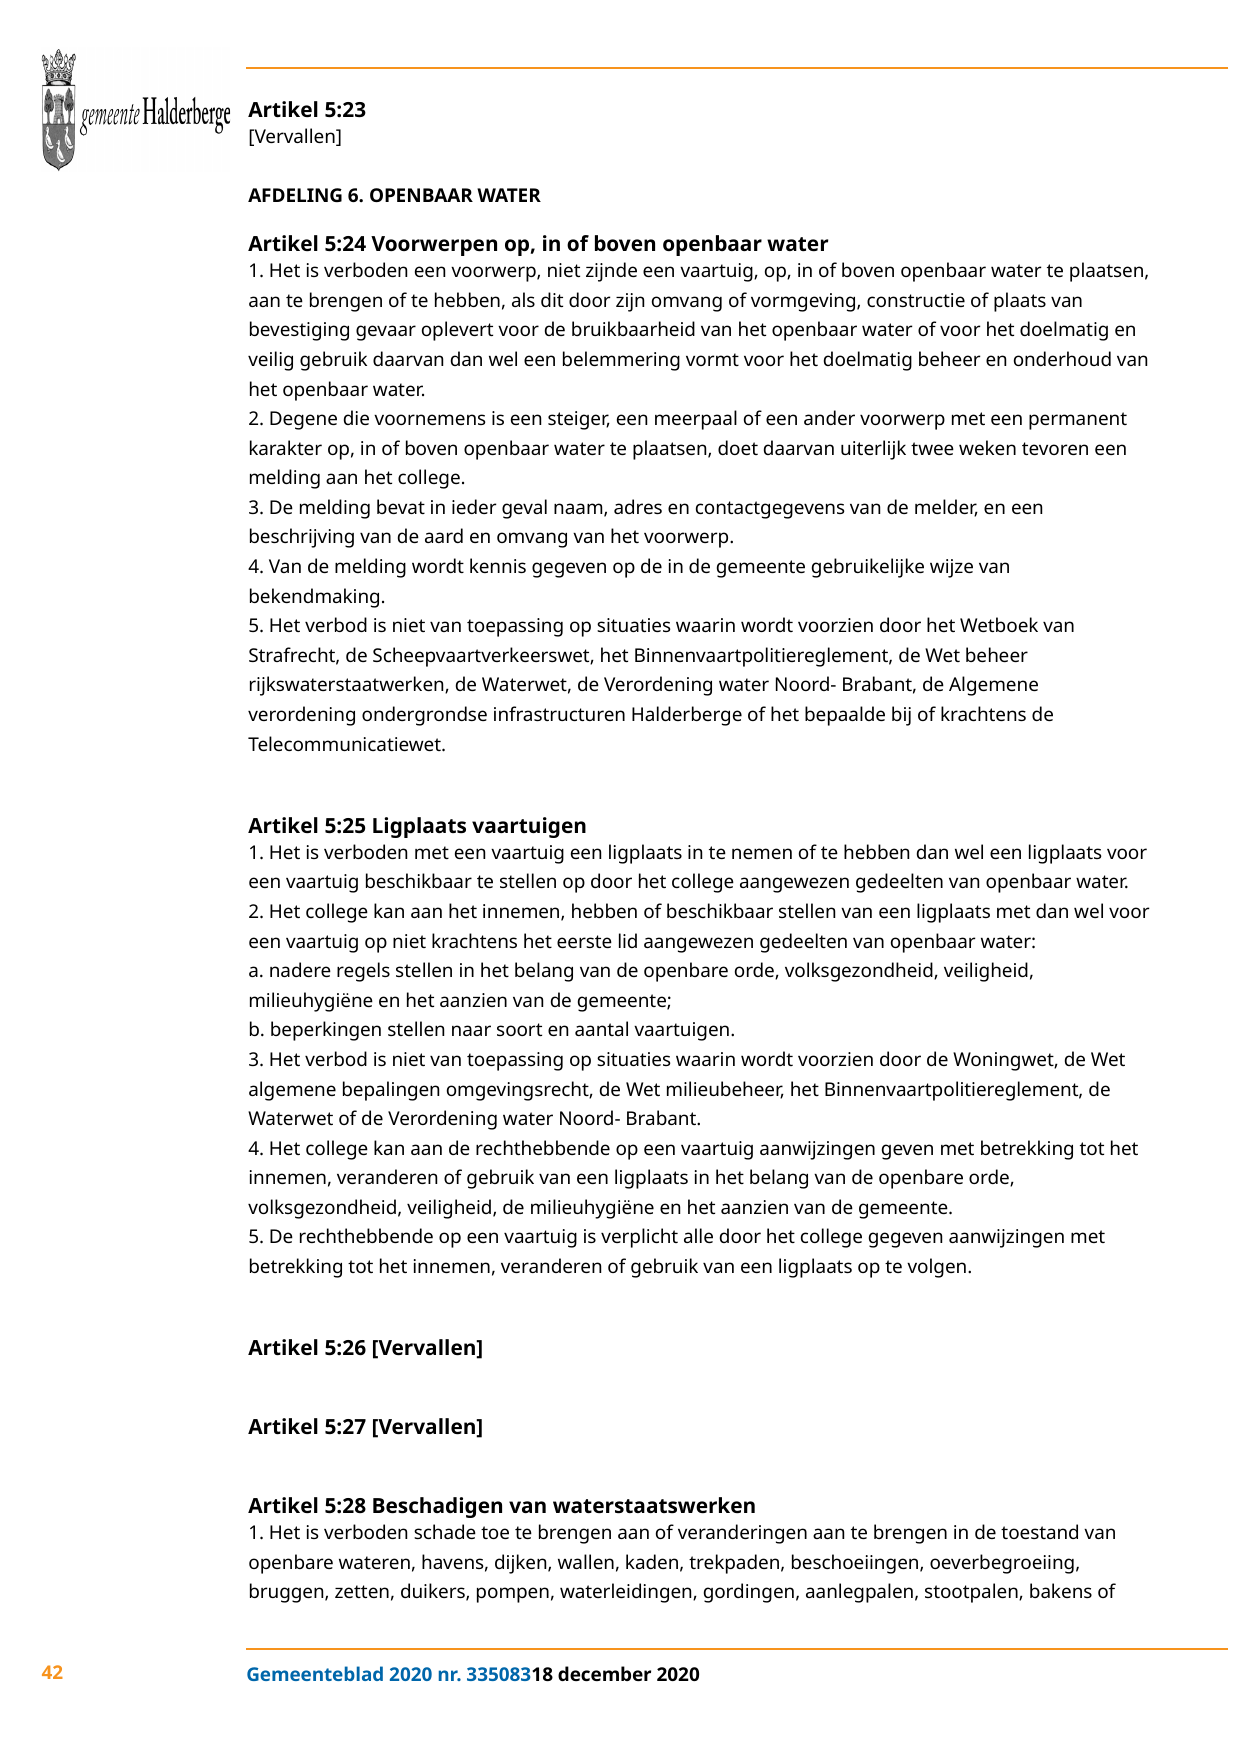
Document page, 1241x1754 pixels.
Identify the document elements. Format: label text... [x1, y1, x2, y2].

text Artikel 5:23 [248, 95, 1152, 123]
text AFDELING 6. OPENBAAR WATER [248, 182, 1152, 208]
text 3. De melding bevat in ieder geval naam, adres en contactgegevens van de melder, en een beschrijving van de aard en omvang van het voorwerp. [248, 494, 1152, 549]
text 2. Het college kan aan het innemen, hebben of beschikbaar stellen van een ligplaats met dan wel voor een vaartuig op niet krachtens het eerste lid aangewezen gedeelten van openbaar water: [248, 898, 1152, 954]
text Artikel 5:24 Voorwerpen op, in of boven openbaar water [248, 229, 1152, 257]
text 5. Het verbod is niet van toepassing op situaties waarin wordt voorzien door het Wetboek van Strafrecht, de Scheepvaartverkeerswet, het Binnenvaartpolitiereglement, de Wet beheer rijkswaterstaatwerken, de Waterwet, de Verordening water Noord- Brabant, de Algemene verordening ondergrondse infrastructuren Halderberge of het bepaalde bij of krachtens de Telecommunicatiewet. [248, 612, 1152, 756]
text b. beperkingen stellen naar soort en aantal vaartuigen. [248, 1017, 1152, 1042]
text 5. De rechthebbende op een vaartuig is verplicht alle door het college gegeven aanwijzingen met betrekking tot het innemen, veranderen of gebruik van een ligplaats op te volgen. [248, 1224, 1152, 1279]
text Artikel 5:27 [Vervallen] [248, 1412, 1152, 1441]
text 1. Het is verboden schade toe te brengen aan of veranderingen aan te brengen in de toestand van openbare wateren, havens, dijken, wallen, kaden, trekpaden, beschoeiingen, oeverbegroeiing, bruggen, zetten, duikers, pompen, waterleidingen, gordingen, aanlegpalen, stootpalen, bakens of [248, 1519, 1152, 1604]
text 3. Het verbod is niet van toepassing op situaties waarin wordt voorzien door de Woningwet, de Wet algemene bepalingen omgevingsrecht, de Wet milieubeheer, het Binnenvaartpolitiereglement, de Waterwet of de Verordening water Noord- Brabant. [248, 1046, 1152, 1131]
text 4. Van de melding wordt kennis gegeven op de in de gemeente gebruikelijke wijze van bekendmaking. [248, 553, 1152, 608]
text Artikel 5:28 Beschadigen van waterstaatswerken [248, 1491, 1152, 1519]
text [Vervallen] [248, 123, 1152, 149]
text a. nadere regels stellen in het belang van de openbare orde, volksgezondheid, veiligheid, milieuhygiëne en het aanzien van de gemeente; [248, 957, 1152, 1013]
text 1. Het is verboden met een vaartuig een ligplaats in te nemen of te hebben dan wel een ligplaats voor een vaartuig beschikbaar te stellen op door het college aangewezen gedeelten van openbaar water. [248, 839, 1152, 894]
text 1. Het is verboden een voorwerp, niet zijnde een vaartuig, op, in of boven openbaar water te plaatsen, aan te brengen of te hebben, als dit door zijn omvang of vormgeving, constructie of plaats van bevestiging gevaar oplevert voor de bruikbaarheid van het openbaar water of voor het doelmatig en veilig gebruik daarvan dan wel een belemmering vormt voor het doelmatig beheer en onderhoud van het openbaar water. [248, 257, 1152, 401]
text 4. Het college kan aan de rechthebbende op een vaartuig aanwijzingen geven met betrekking tot het innemen, veranderen of gebruik van een ligplaats in het belang van de openbare orde, volksgezondheid, veiligheid, de milieuhygiëne en het aanzien van de gemeente. [248, 1135, 1152, 1220]
picture [41, 47, 231, 172]
text Artikel 5:25 Ligplaats vaartuigen [248, 811, 1152, 839]
text Artikel 5:26 [Vervallen] [248, 1333, 1152, 1362]
text 2. Degene die voornemens is een steiger, een meerpaal of een ander voorwerp met een permanent karakter op, in of boven openbaar water te plaatsen, doet daarvan uiterlijk twee weken tevoren een melding aan het college. [248, 405, 1152, 490]
